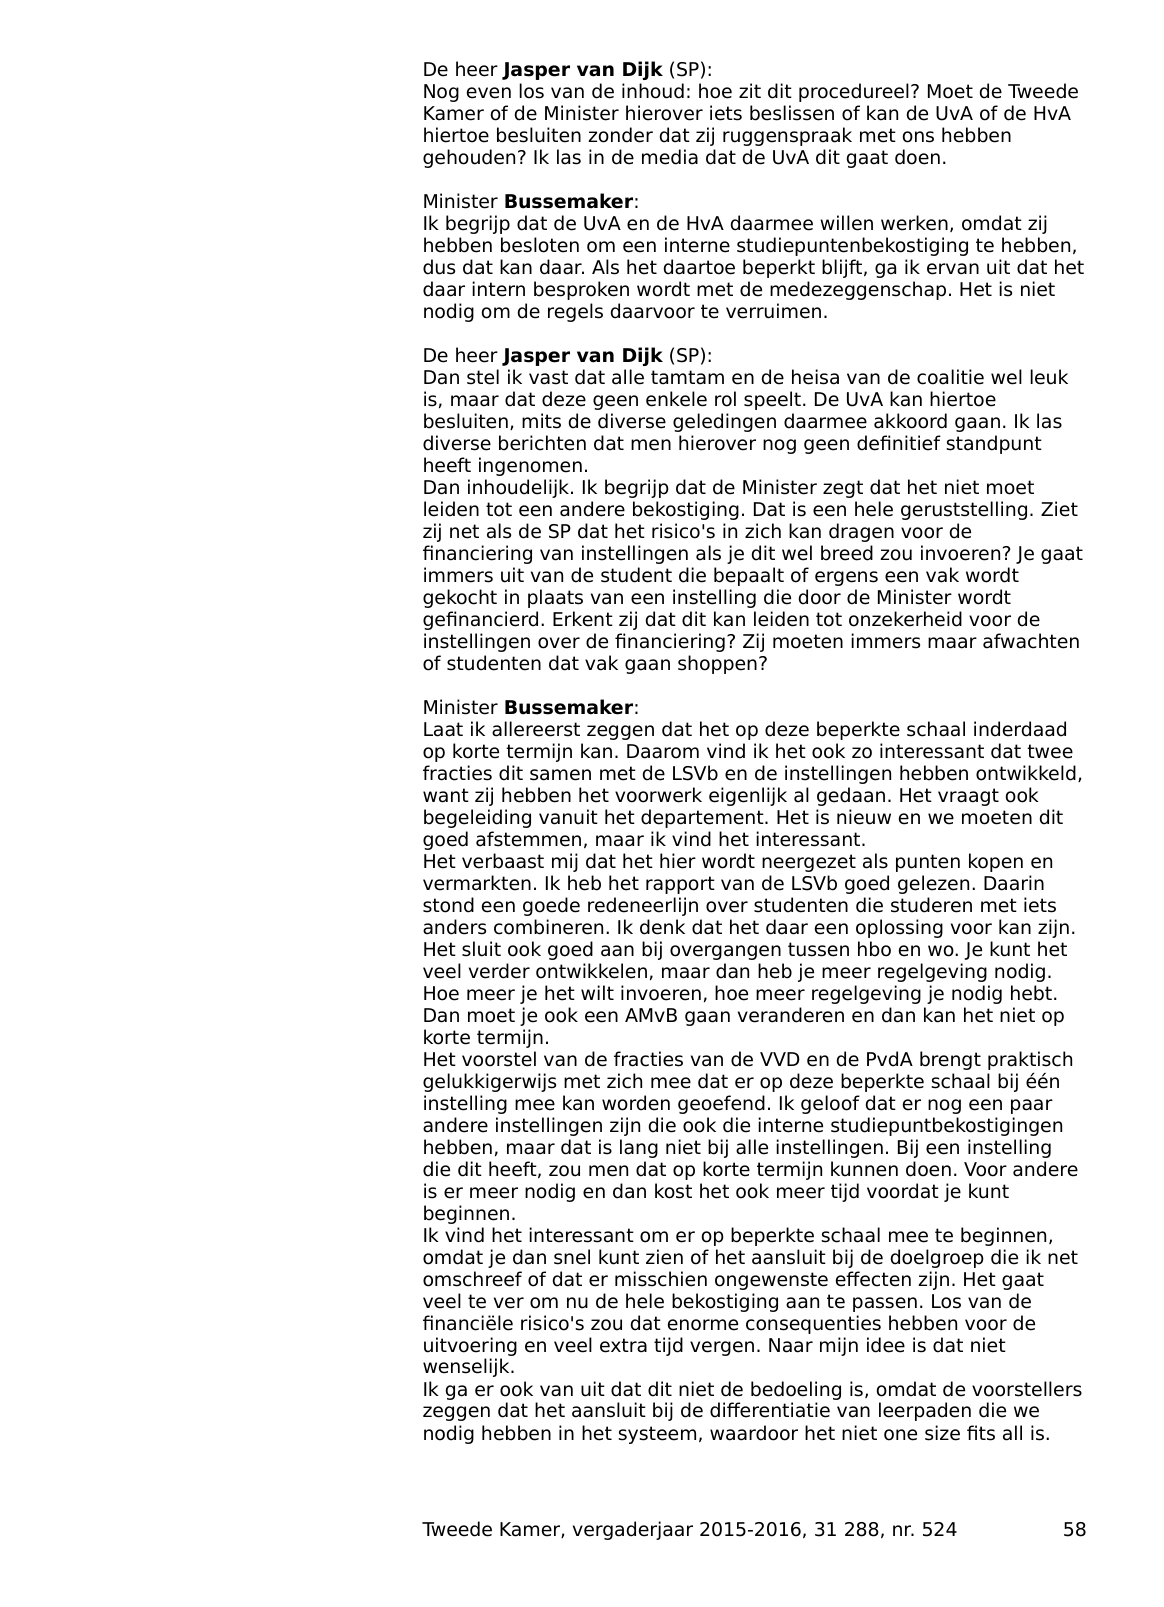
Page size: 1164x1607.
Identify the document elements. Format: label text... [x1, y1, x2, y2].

text Dan inhoudelijk. Ik begrijp dat de Minister zegt dat het niet moet leiden tot een andere bekostiging. Dat is een hele geruststelling. Ziet zij net als de SP dat het risico's in zich kan dragen voor de financiering van instellingen als je dit wel breed zou invoeren? Je gaat immers uit van de student die bepaalt of ergens een vak wordt gekocht in plaats van een instelling die door de Minister wordt gefinancierd. Erkent zij dat dit kan leiden tot onzekerheid voor de instellingen over de financiering? Zij moeten immers maar afwachten of studenten dat vak gaan shoppen? [422, 477, 1087, 675]
text Laat ik allereerst zeggen dat het op deze beperkte schaal inderdaad op korte termijn kan. Daarom vind ik het ook zo interessant dat twee fracties dit samen met de LSVb en de instellingen hebben ontwikkeld, want zij hebben het voorwerk eigenlijk al gedaan. Het vraagt ook begeleiding vanuit het departement. Het is nieuw en we moeten dit goed afstemmen, maar ik vind het interessant. [422, 719, 1087, 851]
text Het voorstel van de fracties van de VVD en de PvdA brengt praktisch gelukkigerwijs met zich mee dat er op deze beperkte schaal bij één instelling mee kan worden geoefend. Ik geloof dat er nog een paar andere instellingen zijn die ook die interne studiepuntbekostigingen hebben, maar dat is lang niet bij alle instellingen. Bij een instelling die dit heeft, zou men dat op korte termijn kunnen doen. Voor andere is er meer nodig en dan kost het ook meer tijd voordat je kunt beginnen. [422, 1049, 1087, 1224]
text Dan stel ik vast dat alle tamtam en de heisa van de coalitie wel leuk is, maar dat deze geen enkele rol speelt. De UvA kan hiertoe besluiten, mits de diverse geledingen daarmee akkoord gaan. Ik las diverse berichten dat men hierover nog geen definitief standpunt heeft ingenomen. [422, 367, 1087, 477]
text Minister Bussemaker: [422, 191, 1087, 213]
text Nog even los van de inhoud: hoe zit dit procedureel? Moet de Tweede Kamer of de Minister hierover iets beslissen of kan de UvA of de HvA hiertoe besluiten zonder dat zij ruggenspraak met ons hebben gehouden? Ik las in de media dat de UvA dit gaat doen. [422, 81, 1087, 169]
text Ik ga er ook van uit dat dit niet de bedoeling is, omdat de voorstellers zeggen dat het aansluit bij de differentiatie van leerpaden die we nodig hebben in het systeem, waardoor het niet one size fits all is. [422, 1378, 1087, 1444]
text Minister Bussemaker: [422, 697, 1087, 719]
text De heer Jasper van Dijk (SP): [422, 345, 1087, 367]
text De heer Jasper van Dijk (SP): [422, 59, 1087, 81]
text Het verbaast mij dat het hier wordt neergezet als punten kopen en vermarkten. Ik heb het rapport van de LSVb goed gelezen. Daarin stond een goede redeneerlijn over studenten die studeren met iets anders combineren. Ik denk dat het daar een oplossing voor kan zijn. Het sluit ook goed aan bij overgangen tussen hbo en wo. Je kunt het veel verder ontwikkelen, maar dan heb je meer regelgeving nodig. Hoe meer je het wilt invoeren, hoe meer regelgeving je nodig hebt. Dan moet je ook een AMvB gaan veranderen en dan kan het niet op korte termijn. [422, 851, 1087, 1049]
text Ik vind het interessant om er op beperkte schaal mee te beginnen, omdat je dan snel kunt zien of het aansluit bij de doelgroep die ik net omschreef of dat er misschien ongewenste effecten zijn. Het gaat veel te ver om nu de hele bekostiging aan te passen. Los van de financiële risico's zou dat enorme consequenties hebben voor de uitvoering en veel extra tijd vergen. Naar mijn idee is dat niet wenselijk. [422, 1224, 1087, 1378]
text Ik begrijp dat de UvA en de HvA daarmee willen werken, omdat zij hebben besloten om een interne studiepuntenbekostiging te hebben, dus dat kan daar. Als het daartoe beperkt blijft, ga ik ervan uit dat het daar intern besproken wordt met de medezeggenschap. Het is niet nodig om de regels daarvoor te verruimen. [422, 213, 1087, 323]
